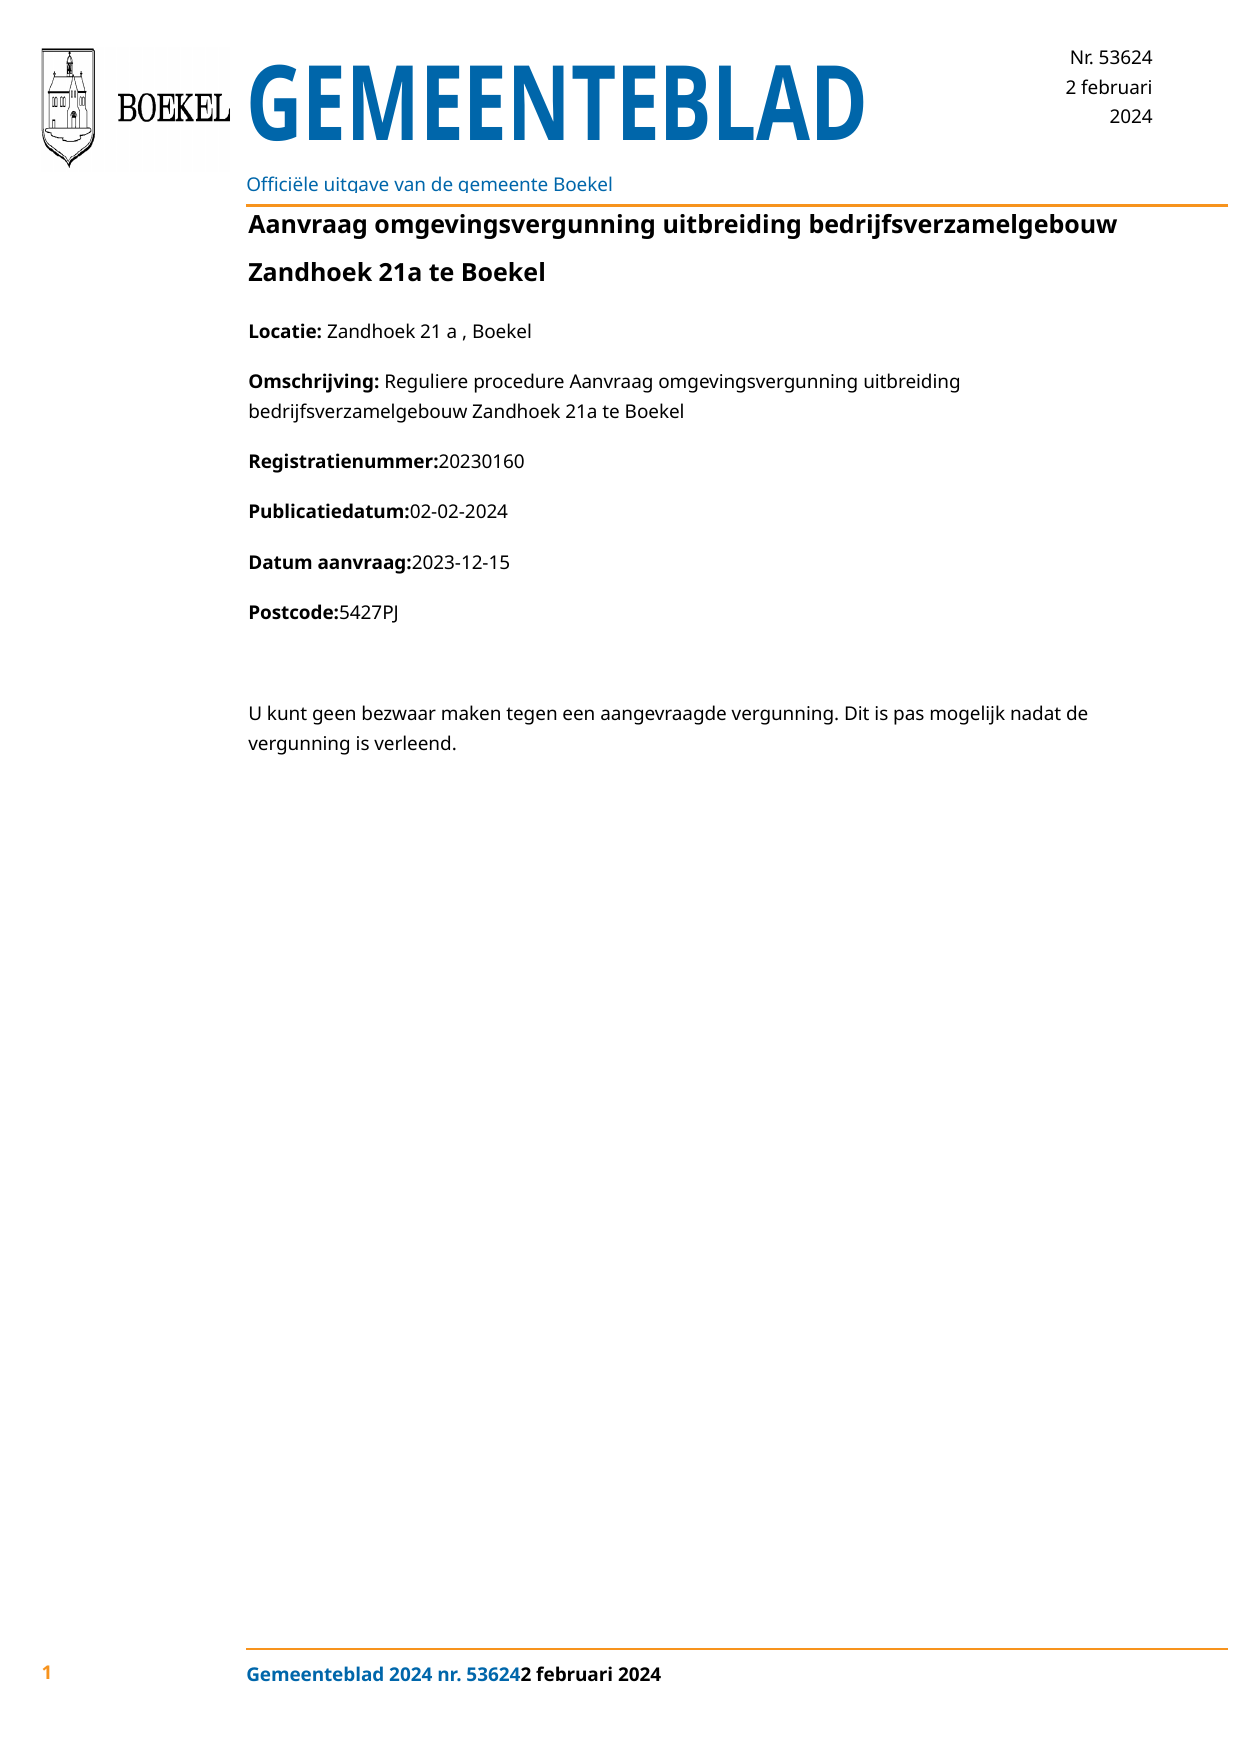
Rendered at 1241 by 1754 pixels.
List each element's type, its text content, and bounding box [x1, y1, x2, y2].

text Publicatiedatum:02-02-2024 [248, 499, 1152, 524]
text Omschrijving: Reguliere procedure Aanvraag omgevingsvergunning uitbreiding bedrijfsverzamelgebouw Zandhoek 21a te Boekel [248, 368, 1152, 424]
text Registratienummer:20230160 [248, 448, 1152, 474]
text Postcode:5427PJ [248, 599, 1152, 625]
picture [41, 47, 231, 172]
text U kunt geen bezwaar maken tegen een aangevraagde vergunning. Dit is pas mogelijk nadat de vergunning is verleend. [248, 700, 1152, 756]
text Datum aanvraag:2023-12-15 [248, 549, 1152, 575]
text Aanvraag omgevingsvergunning uitbreiding bedrijfsverzamelgebouw Zandhoek 21a te Boekel [248, 207, 1152, 288]
text Locatie: Zandhoek 21 a , Boekel [248, 318, 1152, 344]
